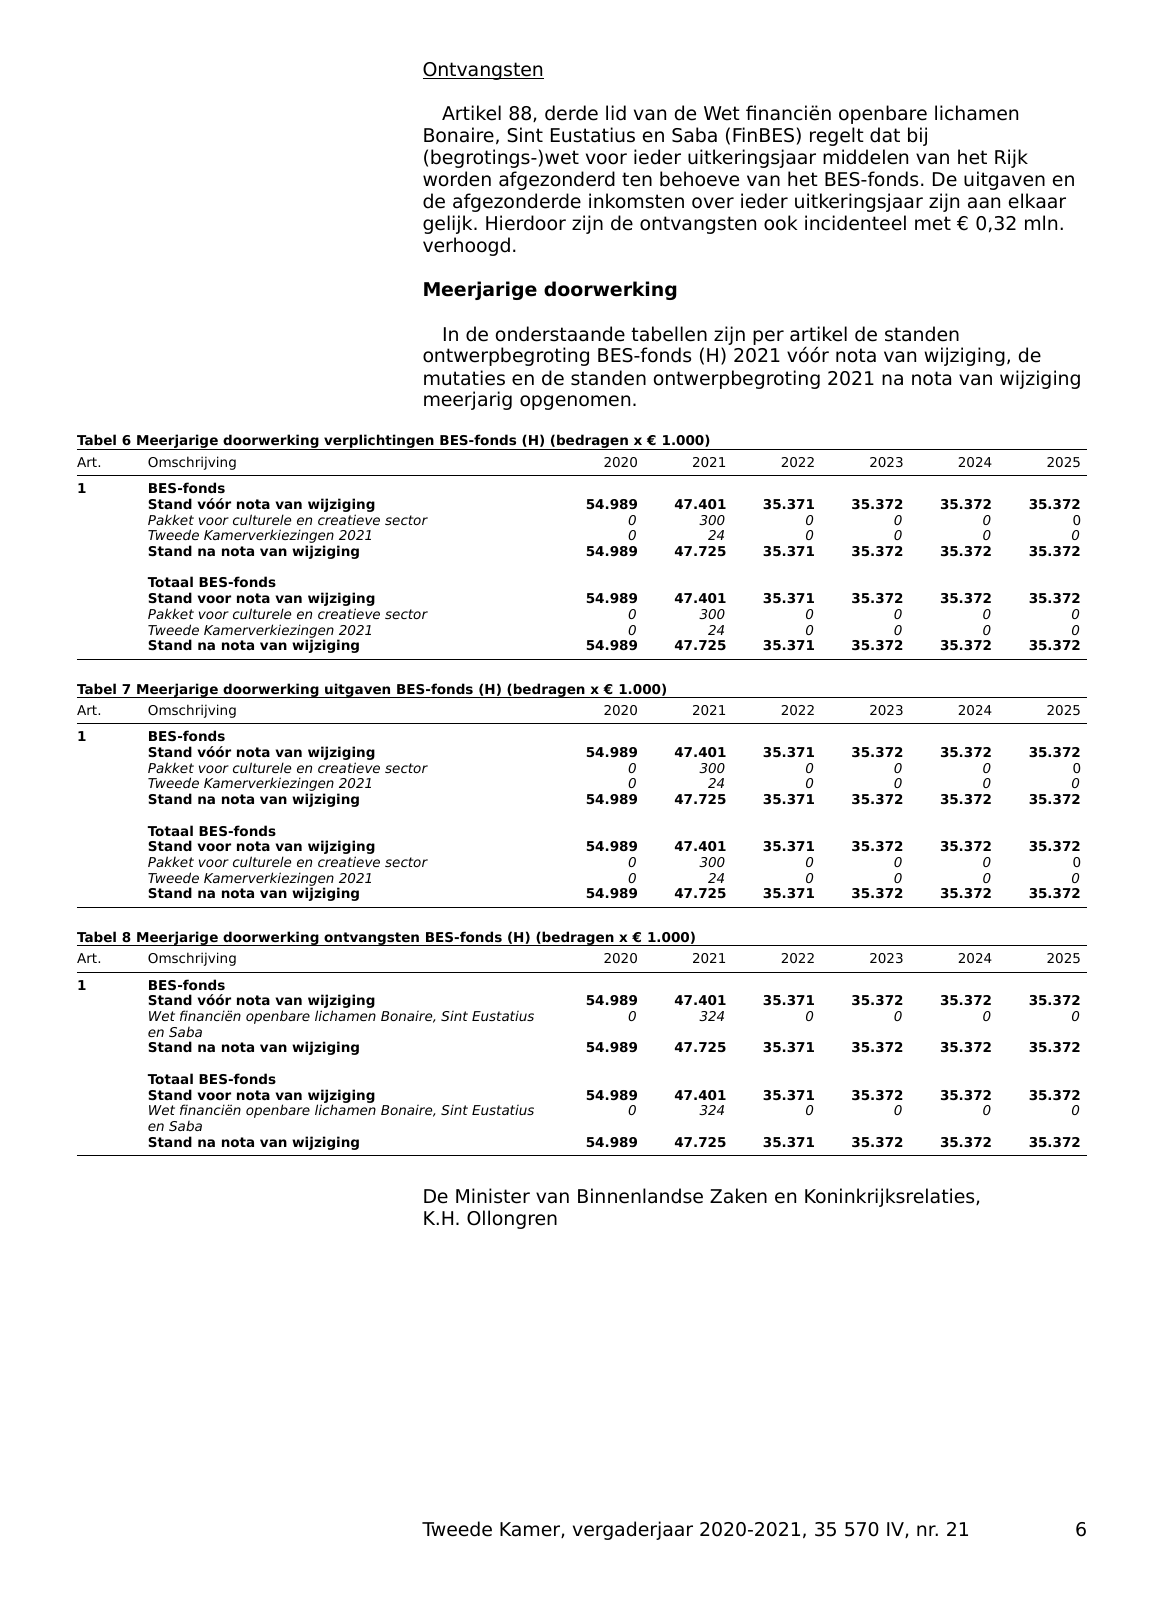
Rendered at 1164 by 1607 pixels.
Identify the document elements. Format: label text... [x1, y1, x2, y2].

table_cell Stand na nota van wijziging [142, 1040, 555, 1056]
table_cell 35.372 [909, 1040, 998, 1056]
table_cell 54.989 [555, 839, 644, 855]
table_cell 0 [909, 512, 998, 528]
table_cell Stand na nota van wijziging [142, 544, 555, 559]
table_cell 35.371 [732, 497, 821, 512]
table_cell Tweede Kamerverkiezingen 2021 [142, 528, 555, 544]
table_cell [77, 1088, 142, 1103]
table_cell [732, 973, 821, 993]
table_cell 35.371 [732, 792, 821, 808]
table_cell 54.989 [555, 993, 644, 1009]
table_cell [909, 808, 998, 823]
table_cell [555, 824, 644, 839]
table_cell [142, 1056, 555, 1072]
table_cell 24 [644, 528, 732, 544]
table_cell [77, 560, 142, 575]
table_cell 1 [77, 724, 142, 745]
table_cell [821, 575, 909, 591]
table_cell [77, 528, 142, 544]
table_cell [909, 560, 998, 575]
table_cell 0 [732, 1009, 821, 1040]
table_cell 0 [909, 528, 998, 544]
table_cell 0 [909, 761, 998, 776]
table_cell 35.371 [732, 591, 821, 607]
table_cell [909, 575, 998, 591]
table_cell [555, 1072, 644, 1087]
table_cell 2023 [821, 450, 909, 475]
table_cell 35.372 [909, 839, 998, 855]
table_cell 35.372 [821, 792, 909, 808]
table_cell 0 [998, 1009, 1087, 1040]
table_cell 24 [644, 776, 732, 792]
table_header Tabel 8 Meerjarige doorwerking ontvangsten BES-fonds (H) (bedragen x € 1.000) [77, 930, 1087, 945]
table_cell 0 [909, 1009, 998, 1040]
table_cell [77, 623, 142, 638]
table_cell 2024 [909, 450, 998, 475]
table_cell [77, 792, 142, 808]
table_cell 0 [732, 607, 821, 622]
table_cell 35.372 [998, 1088, 1087, 1103]
table_cell [732, 808, 821, 823]
table_cell [77, 993, 142, 1009]
table_cell [644, 724, 732, 745]
table_cell 35.371 [732, 1040, 821, 1056]
table_cell 0 [821, 1103, 909, 1134]
table_cell 54.989 [555, 1135, 644, 1155]
table_cell [909, 724, 998, 745]
table_cell [998, 1056, 1087, 1072]
table_cell 35.372 [909, 591, 998, 607]
table_cell [555, 476, 644, 497]
table_cell 0 [555, 623, 644, 638]
table_cell 2024 [909, 698, 998, 723]
table_cell Art. [77, 450, 142, 475]
table_cell [998, 724, 1087, 745]
table_cell 0 [998, 761, 1087, 776]
table_cell [732, 575, 821, 591]
table_cell 35.372 [821, 591, 909, 607]
table_cell 0 [998, 512, 1087, 528]
table_cell 0 [821, 761, 909, 776]
table_cell 35.372 [998, 993, 1087, 1009]
table_cell Pakket voor culturele en creatieve sector [142, 855, 555, 871]
table_cell 0 [821, 528, 909, 544]
table_cell Totaal BES-fonds [142, 575, 555, 591]
table_cell [77, 839, 142, 855]
table_cell 35.371 [732, 745, 821, 761]
table_cell 47.401 [644, 1088, 732, 1103]
table_cell 35.372 [821, 1135, 909, 1155]
table_cell Stand vóór nota van wijziging [142, 497, 555, 512]
table_cell 2025 [998, 698, 1087, 723]
table_cell [998, 808, 1087, 823]
table_cell Wet financiën openbare lichamen Bonaire, Sint Eustatius en Saba [142, 1009, 555, 1040]
table_cell [77, 855, 142, 871]
text In de onderstaande tabellen zijn per artikel de standen ontwerpbegroting BES-fonds (H) 2021 vóór nota van wijziging, de mutaties en de standen ontwerpbegroting 2021 na nota van wijziging meerjarig opgenomen. [422, 323, 1087, 411]
table_cell [555, 560, 644, 575]
table_cell 2025 [998, 450, 1087, 475]
table_cell 0 [555, 1009, 644, 1040]
table_cell 54.989 [555, 544, 644, 559]
table_cell Stand voor nota van wijziging [142, 839, 555, 855]
table_cell [77, 512, 142, 528]
subtitle Ontvangsten [422, 59, 1087, 81]
table_cell [821, 476, 909, 497]
table_cell [909, 476, 998, 497]
table_cell 2021 [644, 450, 732, 475]
table_cell [77, 638, 142, 658]
table_cell 0 [732, 776, 821, 792]
table_cell 35.372 [998, 839, 1087, 855]
table_cell 0 [732, 871, 821, 886]
table_cell 35.372 [821, 544, 909, 559]
table_cell 324 [644, 1103, 732, 1134]
text De Minister van Binnenlandse Zaken en Koninkrijksrelaties, K.H. Ollongren [422, 1186, 1087, 1230]
table_cell 2022 [732, 450, 821, 475]
table_cell [821, 560, 909, 575]
table_cell 35.372 [821, 497, 909, 512]
table_cell 35.372 [909, 1088, 998, 1103]
table_cell 2020 [555, 450, 644, 475]
table_cell 35.372 [909, 544, 998, 559]
table_cell Omschrijving [142, 450, 555, 475]
table_cell 24 [644, 871, 732, 886]
table_cell 54.989 [555, 1040, 644, 1056]
table_cell 0 [555, 855, 644, 871]
table_cell 35.371 [732, 1088, 821, 1103]
table_cell [644, 824, 732, 839]
table_cell 0 [732, 855, 821, 871]
table_cell 47.401 [644, 839, 732, 855]
table_cell [555, 724, 644, 745]
table_cell 0 [821, 607, 909, 622]
table_cell Pakket voor culturele en creatieve sector [142, 512, 555, 528]
table_cell 0 [555, 1103, 644, 1134]
table_cell 0 [555, 761, 644, 776]
table_cell 324 [644, 1009, 732, 1040]
table_cell 0 [998, 1103, 1087, 1134]
table_cell 2022 [732, 698, 821, 723]
table_cell 35.371 [732, 544, 821, 559]
table_cell 2020 [555, 698, 644, 723]
table_cell Totaal BES-fonds [142, 824, 555, 839]
table_cell [998, 973, 1087, 993]
table_cell 35.372 [998, 497, 1087, 512]
table_cell [77, 544, 142, 559]
table_cell 35.372 [998, 591, 1087, 607]
table_cell [555, 973, 644, 993]
table_cell 0 [555, 607, 644, 622]
table_cell Stand vóór nota van wijziging [142, 745, 555, 761]
table_cell 0 [909, 1103, 998, 1134]
table_header Tabel 7 Meerjarige doorwerking uitgaven BES-fonds (H) (bedragen x € 1.000) [77, 681, 1087, 697]
table_cell 35.372 [998, 886, 1087, 907]
table_cell BES-fonds [142, 973, 555, 993]
table_cell [909, 824, 998, 839]
table_cell 0 [555, 512, 644, 528]
table_cell 0 [998, 855, 1087, 871]
table_cell [77, 575, 142, 591]
table_cell [77, 1040, 142, 1056]
table_cell 54.989 [555, 886, 644, 907]
table_cell 0 [555, 776, 644, 792]
table_cell 35.372 [821, 745, 909, 761]
table_cell 0 [732, 512, 821, 528]
table_cell 0 [555, 871, 644, 886]
table_cell Stand vóór nota van wijziging [142, 993, 555, 1009]
table_cell Totaal BES-fonds [142, 1072, 555, 1087]
table_cell 47.401 [644, 745, 732, 761]
table_cell [909, 973, 998, 993]
table_cell Pakket voor culturele en creatieve sector [142, 607, 555, 622]
table_cell 2023 [821, 698, 909, 723]
table_cell 0 [998, 776, 1087, 792]
table_cell Tweede Kamerverkiezingen 2021 [142, 776, 555, 792]
table_cell 1 [77, 973, 142, 993]
table_cell 0 [909, 607, 998, 622]
table_cell 35.372 [998, 792, 1087, 808]
table_cell 35.372 [821, 886, 909, 907]
table_cell [998, 824, 1087, 839]
table_cell [142, 808, 555, 823]
table_cell 0 [732, 528, 821, 544]
table_cell 47.401 [644, 591, 732, 607]
table_cell 35.372 [909, 1135, 998, 1155]
table_cell 0 [821, 623, 909, 638]
table_cell 35.372 [909, 745, 998, 761]
table_cell Stand na nota van wijziging [142, 638, 555, 658]
table_cell 54.989 [555, 1088, 644, 1103]
table_cell 35.371 [732, 886, 821, 907]
table_cell 0 [821, 512, 909, 528]
subtitle Meerjarige doorwerking [422, 279, 1087, 301]
table_cell Art. [77, 946, 142, 972]
table_cell Stand na nota van wijziging [142, 886, 555, 907]
table_cell [821, 1072, 909, 1087]
table_cell 35.371 [732, 638, 821, 658]
table_cell BES-fonds [142, 476, 555, 497]
table_header Tabel 6 Meerjarige doorwerking verplichtingen BES-fonds (H) (bedragen x € 1.000) [77, 433, 1087, 449]
table_cell 54.989 [555, 591, 644, 607]
table_cell 35.371 [732, 839, 821, 855]
table_cell 35.372 [909, 886, 998, 907]
table_cell 54.989 [555, 792, 644, 808]
table_cell [909, 1072, 998, 1087]
table_cell 35.372 [821, 1040, 909, 1056]
table_cell [732, 560, 821, 575]
table_cell 35.372 [821, 1088, 909, 1103]
table_cell 35.372 [998, 544, 1087, 559]
table_cell [732, 1056, 821, 1072]
table_cell 2022 [732, 946, 821, 972]
table_cell [821, 1056, 909, 1072]
table_cell [644, 560, 732, 575]
table_cell [644, 808, 732, 823]
table_cell 2025 [998, 946, 1087, 972]
table_cell [77, 591, 142, 607]
table_cell [555, 1056, 644, 1072]
table_cell [77, 1103, 142, 1134]
table_cell 35.372 [998, 638, 1087, 658]
table_cell Tweede Kamerverkiezingen 2021 [142, 623, 555, 638]
table_cell [732, 724, 821, 745]
table_cell Wet financiën openbare lichamen Bonaire, Sint Eustatius en Saba [142, 1103, 555, 1134]
table_cell 0 [909, 855, 998, 871]
table_cell 35.372 [998, 1135, 1087, 1155]
table_cell 0 [732, 623, 821, 638]
table_cell [732, 476, 821, 497]
table_cell [821, 724, 909, 745]
table_cell Stand na nota van wijziging [142, 1135, 555, 1155]
table_cell 47.401 [644, 497, 732, 512]
table_cell [821, 824, 909, 839]
table_cell 0 [732, 761, 821, 776]
table_cell 300 [644, 761, 732, 776]
table_cell 0 [998, 623, 1087, 638]
table_cell [644, 1072, 732, 1087]
table_cell Pakket voor culturele en creatieve sector [142, 761, 555, 776]
table_cell 0 [998, 528, 1087, 544]
table_cell [77, 1135, 142, 1155]
table_cell [555, 808, 644, 823]
table_cell [77, 745, 142, 761]
table_cell [77, 1056, 142, 1072]
table_cell Omschrijving [142, 946, 555, 972]
table_cell Tweede Kamerverkiezingen 2021 [142, 871, 555, 886]
table_cell [77, 607, 142, 622]
table_cell 47.725 [644, 792, 732, 808]
table_cell 0 [555, 528, 644, 544]
table_cell [77, 497, 142, 512]
table_cell 35.372 [821, 638, 909, 658]
table_cell 47.725 [644, 886, 732, 907]
table_cell 2021 [644, 946, 732, 972]
text Artikel 88, derde lid van de Wet financiën openbare lichamen Bonaire, Sint Eustatius en Saba (FinBES) regelt dat bij (begrotings-)wet voor ieder uitkeringsjaar middelen van het Rijk worden afgezonderd ten behoeve van het BES-fonds. De uitgaven en de afgezonderde inkomsten over ieder uitkeringsjaar zijn aan elkaar gelijk. Hierdoor zijn de ontvangsten ook incidenteel met € 0,32 mln. verhoogd. [422, 103, 1087, 257]
table_cell 35.372 [821, 839, 909, 855]
table_cell [77, 824, 142, 839]
table_cell 47.401 [644, 993, 732, 1009]
table_cell [77, 1009, 142, 1040]
table_cell 2020 [555, 946, 644, 972]
table_cell 0 [998, 607, 1087, 622]
table_cell 35.372 [821, 993, 909, 1009]
table_cell 35.372 [909, 792, 998, 808]
table_cell [732, 824, 821, 839]
table_cell 300 [644, 512, 732, 528]
table_cell [77, 871, 142, 886]
table_cell 0 [821, 855, 909, 871]
table_cell 0 [821, 871, 909, 886]
table_cell 47.725 [644, 1040, 732, 1056]
table_cell 300 [644, 855, 732, 871]
table_cell 47.725 [644, 544, 732, 559]
table_cell 0 [732, 1103, 821, 1134]
table_cell 35.372 [909, 638, 998, 658]
table_cell 54.989 [555, 497, 644, 512]
table_cell 2023 [821, 946, 909, 972]
table_cell [821, 808, 909, 823]
table_cell 2021 [644, 698, 732, 723]
table_cell 35.372 [909, 993, 998, 1009]
table_cell Stand voor nota van wijziging [142, 591, 555, 607]
table_cell [644, 1056, 732, 1072]
table_cell [77, 808, 142, 823]
table_cell [644, 575, 732, 591]
table_cell [77, 1072, 142, 1087]
table_cell 54.989 [555, 638, 644, 658]
table_cell Stand voor nota van wijziging [142, 1088, 555, 1103]
table_cell Omschrijving [142, 698, 555, 723]
table_cell 2024 [909, 946, 998, 972]
table_cell [821, 973, 909, 993]
table_cell [909, 1056, 998, 1072]
table_cell 300 [644, 607, 732, 622]
table_cell [998, 476, 1087, 497]
table_cell BES-fonds [142, 724, 555, 745]
table_cell [732, 1072, 821, 1087]
table_cell 35.372 [909, 497, 998, 512]
table_cell 0 [821, 1009, 909, 1040]
table_cell Stand na nota van wijziging [142, 792, 555, 808]
table_cell 1 [77, 476, 142, 497]
table_cell [555, 575, 644, 591]
table_cell 0 [821, 776, 909, 792]
table_cell 24 [644, 623, 732, 638]
table_cell 35.372 [998, 1040, 1087, 1056]
table_cell [644, 973, 732, 993]
table_cell [998, 1072, 1087, 1087]
table_cell [77, 776, 142, 792]
table_cell 35.371 [732, 1135, 821, 1155]
table_cell [998, 560, 1087, 575]
table_cell 35.372 [998, 745, 1087, 761]
table_cell 0 [998, 871, 1087, 886]
table_cell 0 [909, 623, 998, 638]
table_cell [998, 575, 1087, 591]
table_cell 47.725 [644, 1135, 732, 1155]
table_cell 0 [909, 871, 998, 886]
table_cell Art. [77, 698, 142, 723]
table_cell [142, 560, 555, 575]
table_cell [644, 476, 732, 497]
table_cell 47.725 [644, 638, 732, 658]
table_cell [77, 761, 142, 776]
table_cell 35.371 [732, 993, 821, 1009]
table_cell [77, 886, 142, 907]
table_cell 0 [909, 776, 998, 792]
table_cell 54.989 [555, 745, 644, 761]
